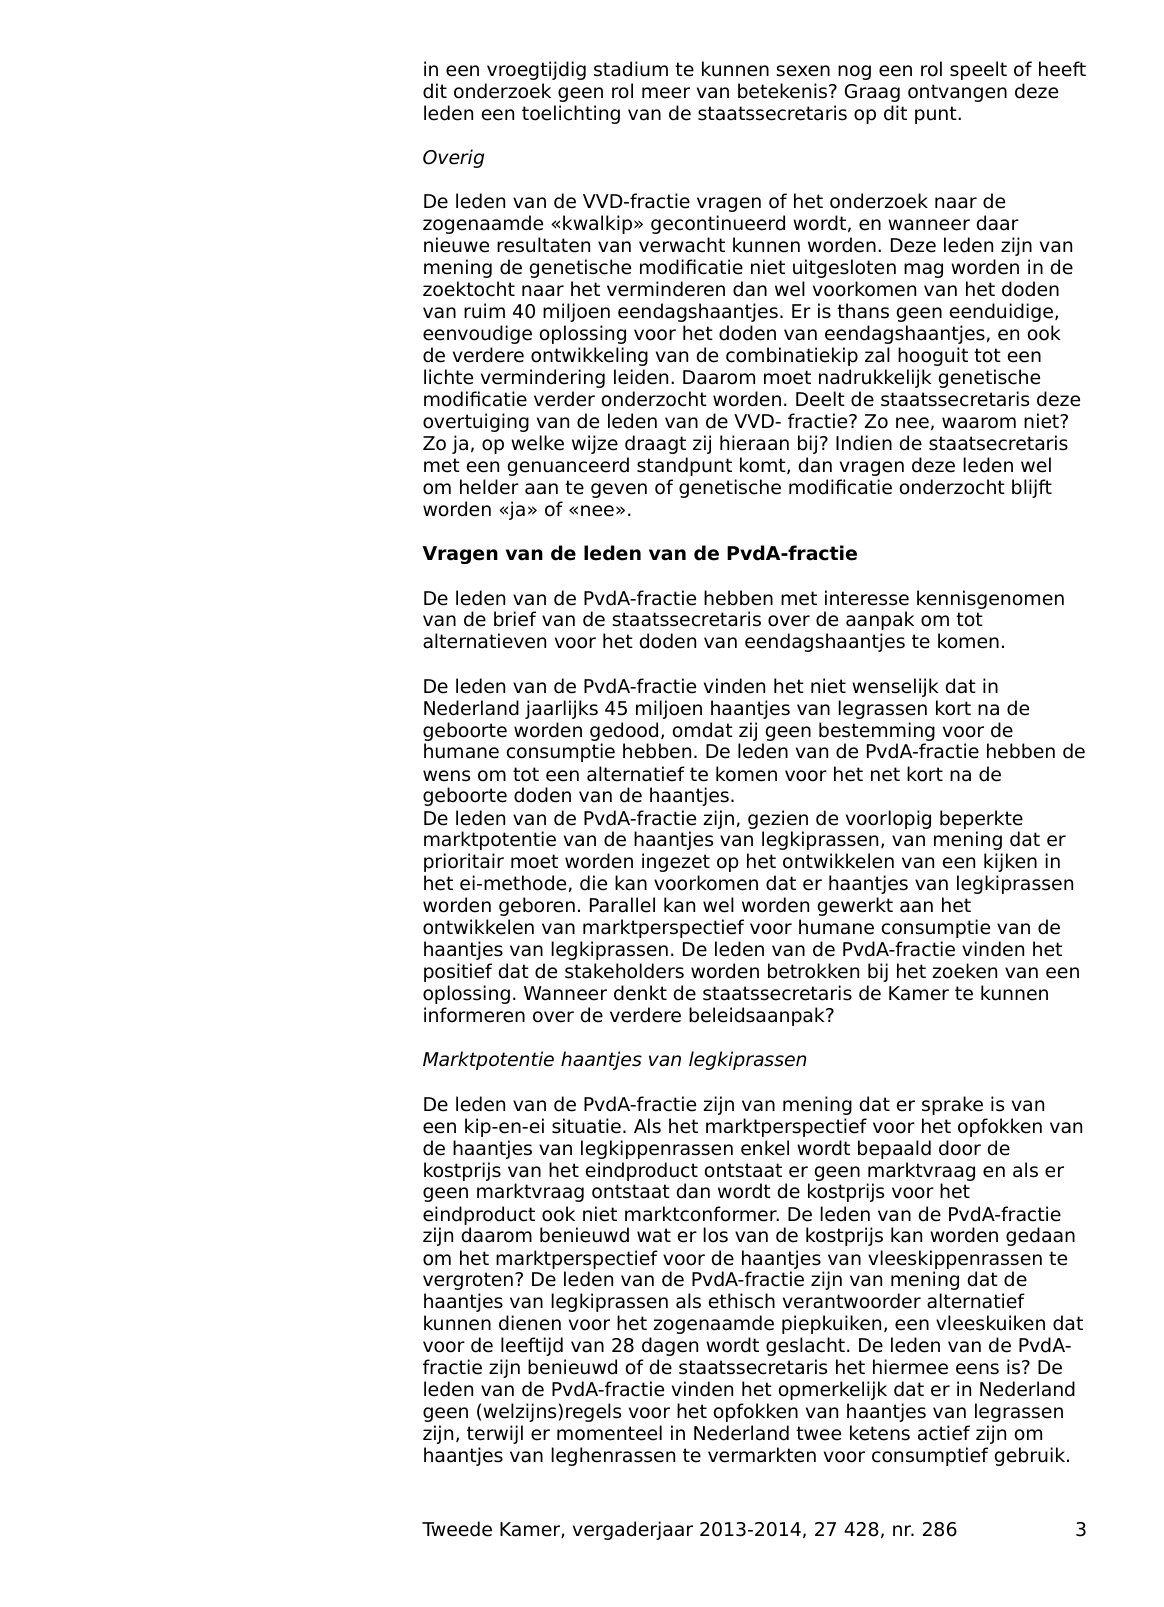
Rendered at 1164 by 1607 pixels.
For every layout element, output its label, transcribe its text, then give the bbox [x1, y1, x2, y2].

subtitle Marktpotentie haantjes van legkiprassen [422, 1049, 1087, 1071]
text De leden van de PvdA-fractie vinden het niet wenselijk dat in Nederland jaarlijks 45 miljoen haantjes van legrassen kort na de geboorte worden gedood, omdat zij geen bestemming voor de humane consumptie hebben. De leden van de PvdA-fractie hebben de wens om tot een alternatief te komen voor het net kort na de geboorte doden van de haantjes. [422, 676, 1087, 807]
text De leden van de PvdA-fractie zijn, gezien de voorlopig beperkte marktpotentie van de haantjes van legkiprassen, van mening dat er prioritair moet worden ingezet op het ontwikkelen van een kijken in het ei-methode, die kan voorkomen dat er haantjes van legkiprassen worden geboren. Parallel kan wel worden gewerkt aan het ontwikkelen van marktperspectief voor humane consumptie van de haantjes van legkiprassen. De leden van de PvdA-fractie vinden het positief dat de stakeholders worden betrokken bij het zoeken van een oplossing. Wanneer denkt de staatssecretaris de Kamer te kunnen informeren over de verdere beleidsaanpak? [422, 807, 1087, 1027]
text De leden van de PvdA-fractie hebben met interesse kennisgenomen van de brief van de staatssecretaris over de aanpak om tot alternatieven voor het doden van eendagshaantjes te komen. [422, 587, 1087, 653]
subtitle Vragen van de leden van de PvdA-fractie [422, 543, 1087, 565]
text De leden van de VVD-fractie vragen of het onderzoek naar de zogenaamde «kwalkip» gecontinueerd wordt, en wanneer daar nieuwe resultaten van verwacht kunnen worden. Deze leden zijn van mening de genetische modificatie niet uitgesloten mag worden in de zoektocht naar het verminderen dan wel voorkomen van het doden van ruim 40 miljoen eendagshaantjes. Er is thans geen eenduidige, eenvoudige oplossing voor het doden van eendagshaantjes, en ook de verdere ontwikkeling van de combinatiekip zal hooguit tot een lichte vermindering leiden. Daarom moet nadrukkelijk genetische modificatie verder onderzocht worden. Deelt de staatssecretaris deze overtuiging van de leden van de VVD- fractie? Zo nee, waarom niet? Zo ja, op welke wijze draagt zij hieraan bij? Indien de staatsecretaris met een genuanceerd standpunt komt, dan vragen deze leden wel om helder aan te geven of genetische modificatie onderzocht blijft worden «ja» of «nee». [422, 191, 1087, 521]
text De leden van de PvdA-fractie zijn van mening dat er sprake is van een kip-en-ei situatie. Als het marktperspectief voor het opfokken van de haantjes van legkippenrassen enkel wordt bepaald door de kostprijs van het eindproduct ontstaat er geen marktvraag en als er geen marktvraag ontstaat dan wordt de kostprijs voor het eindproduct ook niet marktconformer. De leden van de PvdA-fractie zijn daarom benieuwd wat er los van de kostprijs kan worden gedaan om het marktperspectief voor de haantjes van vleeskippenrassen te vergroten? De leden van de PvdA-fractie zijn van mening dat de haantjes van legkiprassen als ethisch verantwoorder alternatief kunnen dienen voor het zogenaamde piepkuiken, een vleeskuiken dat voor de leeftijd van 28 dagen wordt geslacht. De leden van de PvdA-fractie zijn benieuwd of de staatssecretaris het hiermee eens is? De leden van de PvdA-fractie vinden het opmerkelijk dat er in Nederland geen (welzijns)regels voor het opfokken van haantjes van legrassen zijn, terwijl er momenteel in Nederland twee ketens actief zijn om haantjes van leghenrassen te vermarkten voor consumptief gebruik. [422, 1093, 1087, 1467]
subtitle Overig [422, 147, 1087, 169]
text in een vroegtijdig stadium te kunnen sexen nog een rol speelt of heeft dit onderzoek geen rol meer van betekenis? Graag ontvangen deze leden een toelichting van de staatssecretaris op dit punt. [422, 59, 1087, 125]
